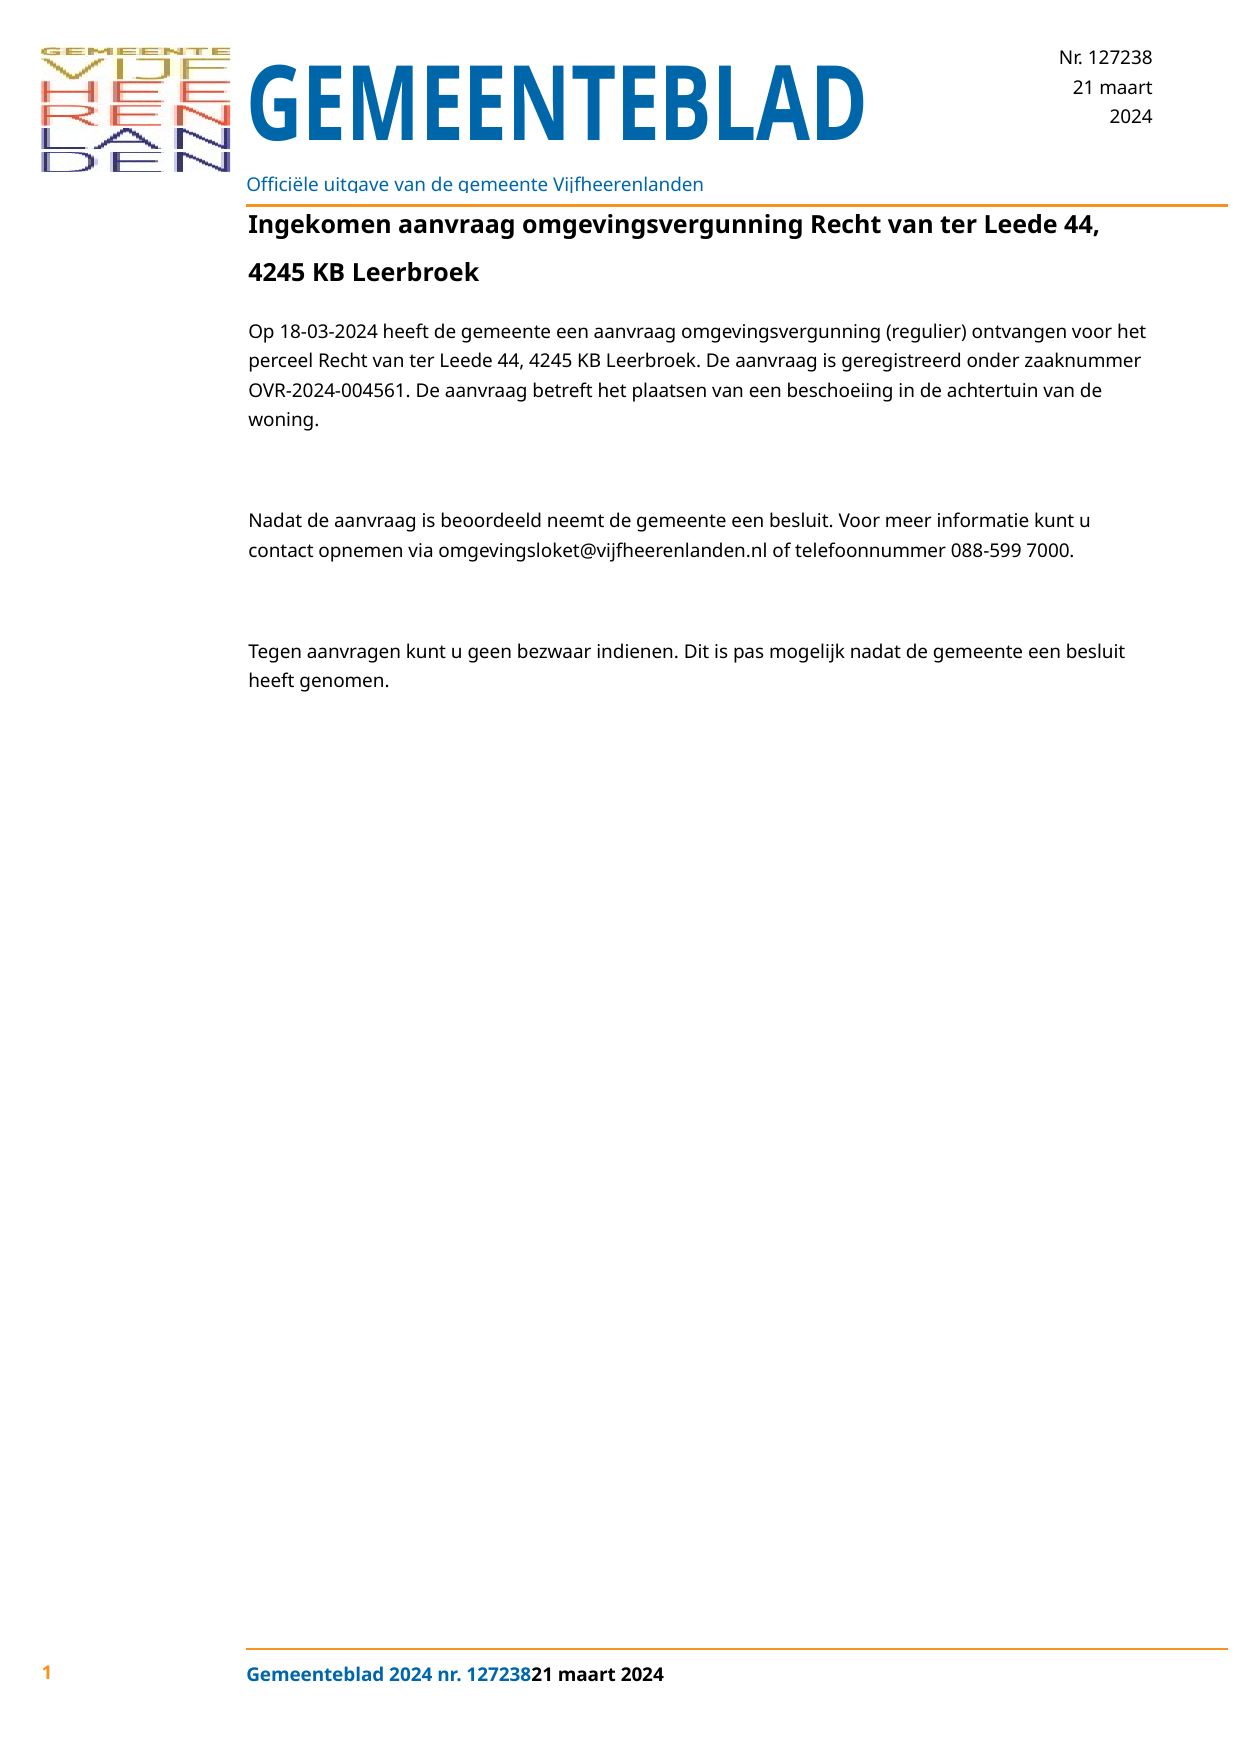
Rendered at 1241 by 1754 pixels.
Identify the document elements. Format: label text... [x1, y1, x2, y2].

text Tegen aanvragen kunt u geen bezwaar indienen. Dit is pas mogelijk nadat de gemeente een besluit heeft genomen. [248, 638, 1152, 693]
text Nadat de aanvraag is beoordeeld neemt de gemeente een besluit. Voor meer informatie kunt u contact opnemen via omgevingsloket@vijfheerenlanden.nl of telefoonnummer 088-599 7000. [248, 507, 1152, 563]
text Ingekomen aanvraag omgevingsvergunning Recht van ter Leede 44, 4245 KB Leerbroek [248, 207, 1152, 288]
picture [41, 47, 231, 172]
text Op 18-03-2024 heeft de gemeente een aanvraag omgevingsvergunning (regulier) ontvangen voor het perceel Recht van ter Leede 44, 4245 KB Leerbroek. De aanvraag is geregistreerd onder zaaknummer OVR-2024-004561. De aanvraag betreft het plaatsen van een beschoeiing in de achtertuin van de woning. [248, 318, 1152, 432]
